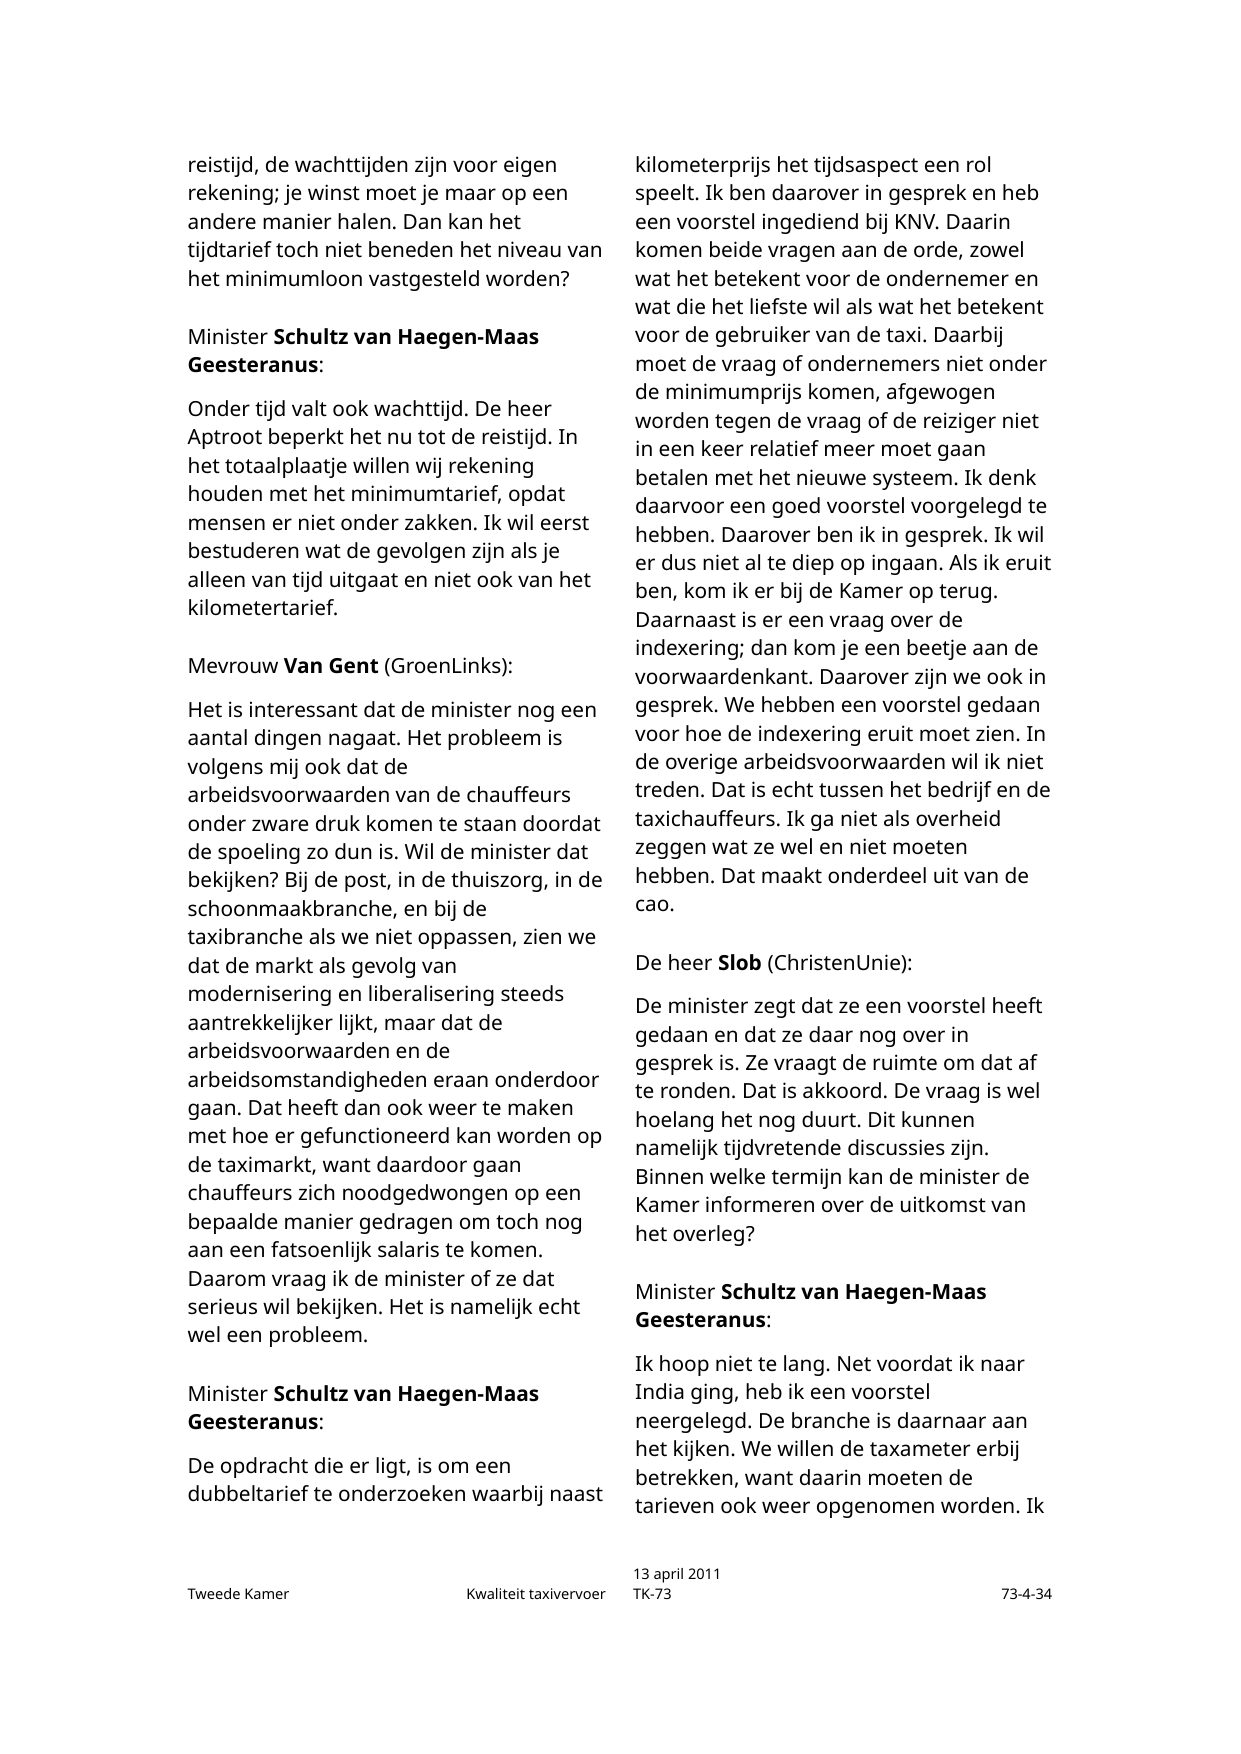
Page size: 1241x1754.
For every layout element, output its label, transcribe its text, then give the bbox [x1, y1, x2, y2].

text Minister Schultz van Haegen-Maas Geesteranus: [187, 1379, 605, 1436]
text kilometerprijs het tijdsaspect een rol speelt. Ik ben daarover in gesprek en heb een voorstel ingediend bij KNV. Daarin komen beide vragen aan de orde, zowel wat het betekent voor de ondernemer en wat die het liefste wil als wat het betekent voor de gebruiker van de taxi. Daarbij moet de vraag of ondernemers niet onder de minimumprijs komen, afgewogen worden tegen de vraag of de reiziger niet in een keer relatief meer moet gaan betalen met het nieuwe systeem. Ik denk daarvoor een goed voorstel voorgelegd te hebben. Daarover ben ik in gesprek. Ik wil er dus niet al te diep op ingaan. Als ik eruit ben, kom ik er bij de Kamer op terug. Daarnaast is er een vraag over de indexering; dan kom je een beetje aan de voorwaardenkant. Daarover zijn we ook in gesprek. We hebben een voorstel gedaan voor hoe de indexering eruit moet zien. In de overige arbeidsvoorwaarden wil ik niet treden. Dat is echt tussen het bedrijf en de taxichauffeurs. Ik ga niet als overheid zeggen wat ze wel en niet moeten hebben. Dat maakt onderdeel uit van de cao. [635, 150, 1053, 918]
text De opdracht die er ligt, is om een dubbeltarief te onderzoeken waarbij naast [187, 1451, 605, 1508]
text Mevrouw Van Gent (GroenLinks): [187, 652, 605, 680]
text Ik hoop niet te lang. Net voordat ik naar India ging, heb ik een voorstel neergelegd. De branche is daarnaar aan het kijken. We willen de taxameter erbij betrekken, want daarin moeten de tarieven ook weer opgenomen worden. Ik [635, 1349, 1053, 1520]
text Het is interessant dat de minister nog een aantal dingen nagaat. Het probleem is volgens mij ook dat de arbeidsvoorwaarden van de chauffeurs onder zware druk komen te staan doordat de spoeling zo dun is. Wil de minister dat bekijken? Bij de post, in de thuiszorg, in de schoonmaakbranche, en bij de taxibranche als we niet oppassen, zien we dat de markt als gevolg van modernisering en liberalisering steeds aantrekkelijker lijkt, maar dat de arbeidsvoorwaarden en de arbeidsomstandigheden eraan onderdoor gaan. Dat heeft dan ook weer te maken met hoe er gefunctioneerd kan worden op de taximarkt, want daardoor gaan chauffeurs zich noodgedwongen op een bepaalde manier gedragen om toch nog aan een fatsoenlijk salaris te komen. Daarom vraag ik de minister of ze dat serieus wil bekijken. Het is namelijk echt wel een probleem. [187, 695, 605, 1349]
text De heer Slob (ChristenUnie): [635, 948, 1053, 976]
text reistijd, de wachttijden zijn voor eigen rekening; je winst moet je maar op een andere manier halen. Dan kan het tijdtarief toch niet beneden het niveau van het minimumloon vastgesteld worden? [187, 150, 605, 292]
text Onder tijd valt ook wachttijd. De heer Aptroot beperkt het nu tot de reistijd. In het totaalplaatje willen wij rekening houden met het minimumtarief, opdat mensen er niet onder zakken. Ik wil eerst bestuderen wat de gevolgen zijn als je alleen van tijd uitgaat en niet ook van het kilometertarief. [187, 394, 605, 622]
text De minister zegt dat ze een voorstel heeft gedaan en dat ze daar nog over in gesprek is. Ze vraagt de ruimte om dat af te ronden. Dat is akkoord. De vraag is wel hoelang het nog duurt. Dit kunnen namelijk tijdvretende discussies zijn. Binnen welke termijn kan de minister de Kamer informeren over de uitkomst van het overleg? [635, 991, 1053, 1247]
text Minister Schultz van Haegen-Maas Geesteranus: [187, 322, 605, 379]
text Minister Schultz van Haegen-Maas Geesteranus: [635, 1277, 1053, 1334]
